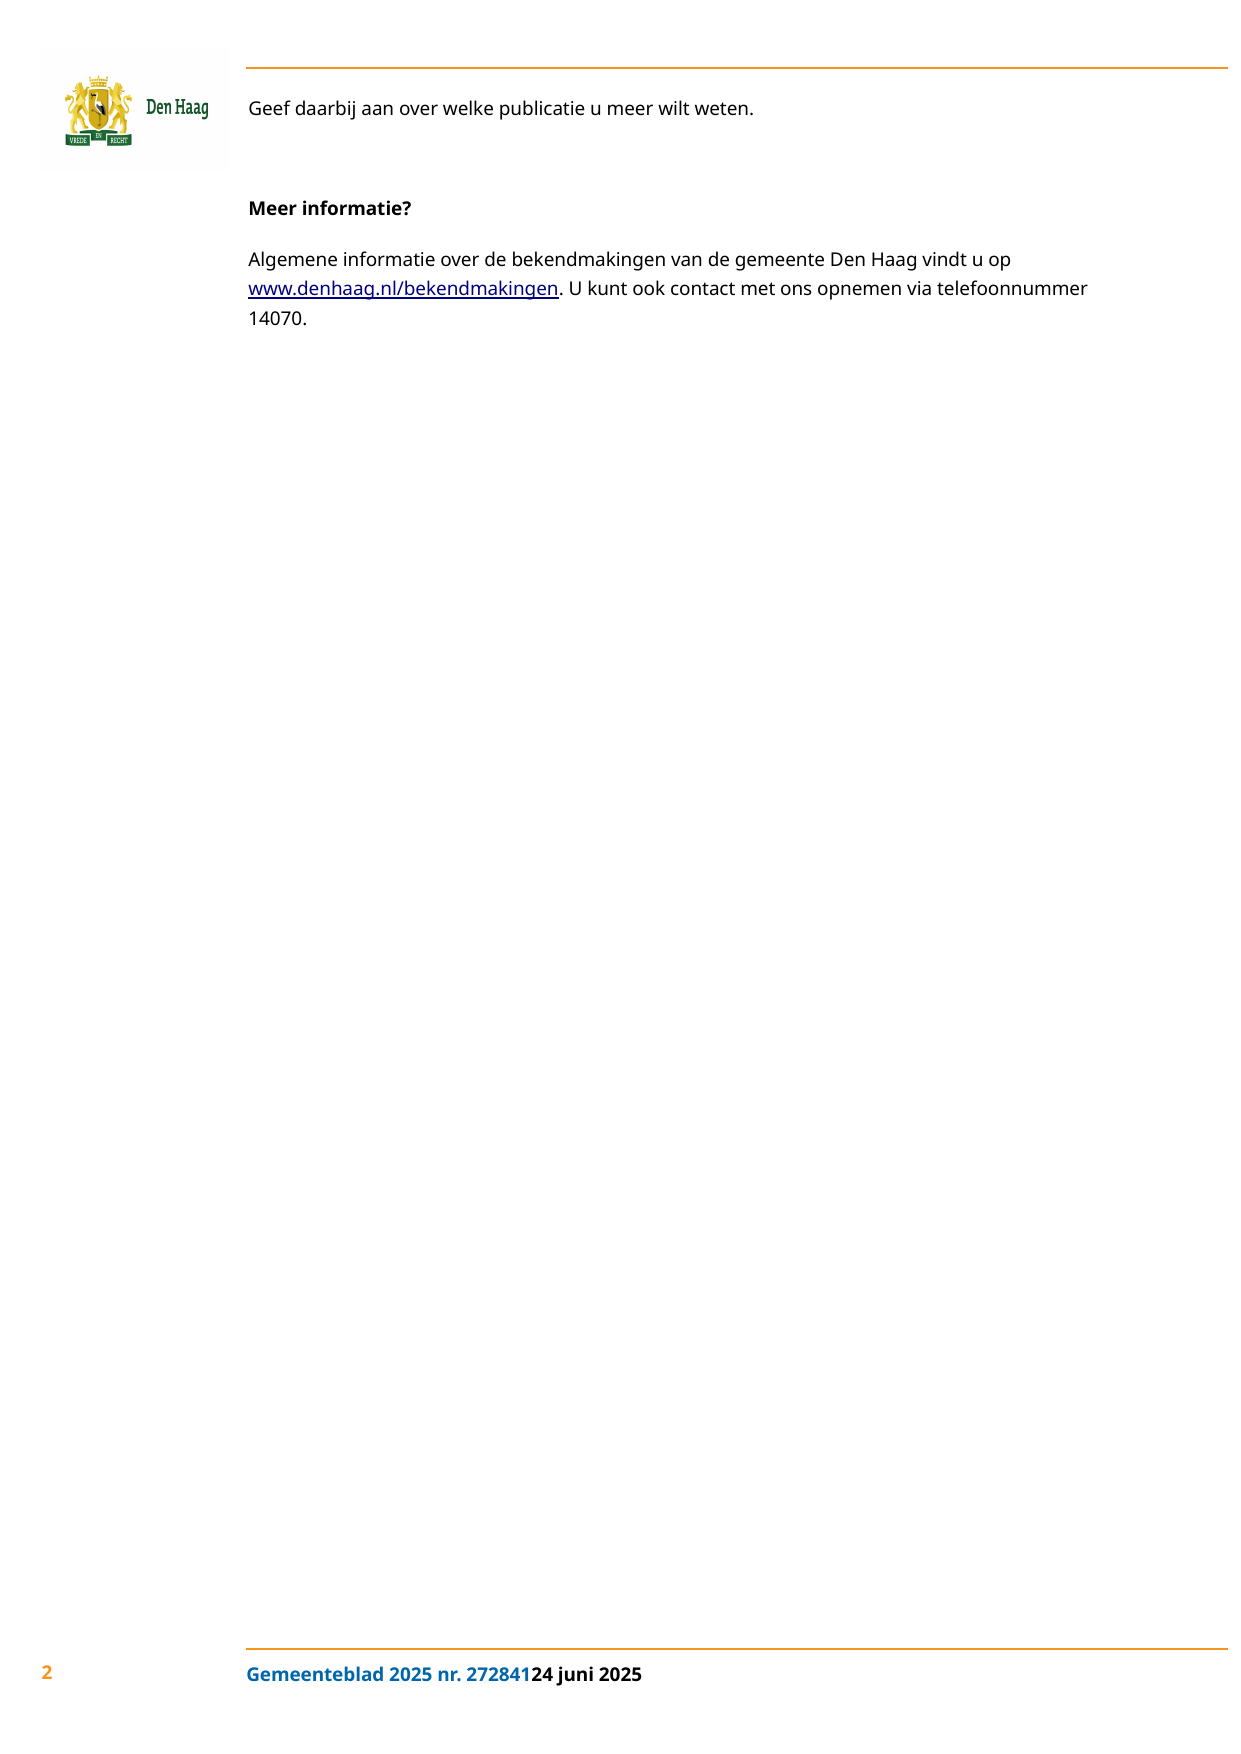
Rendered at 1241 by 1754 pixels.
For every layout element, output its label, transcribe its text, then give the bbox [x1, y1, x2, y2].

text Meer informatie? [248, 196, 1152, 221]
text Algemene informatie over de bekendmakingen van de gemeente Den Haag vindt u op www.denhaag.nl/bekendmakingen. U kunt ook contact met ons opnemen via telefoonnummer 14070. [248, 246, 1152, 331]
text Geef daarbij aan over welke publicatie u meer wilt weten. [248, 95, 1152, 121]
picture [41, 47, 231, 172]
